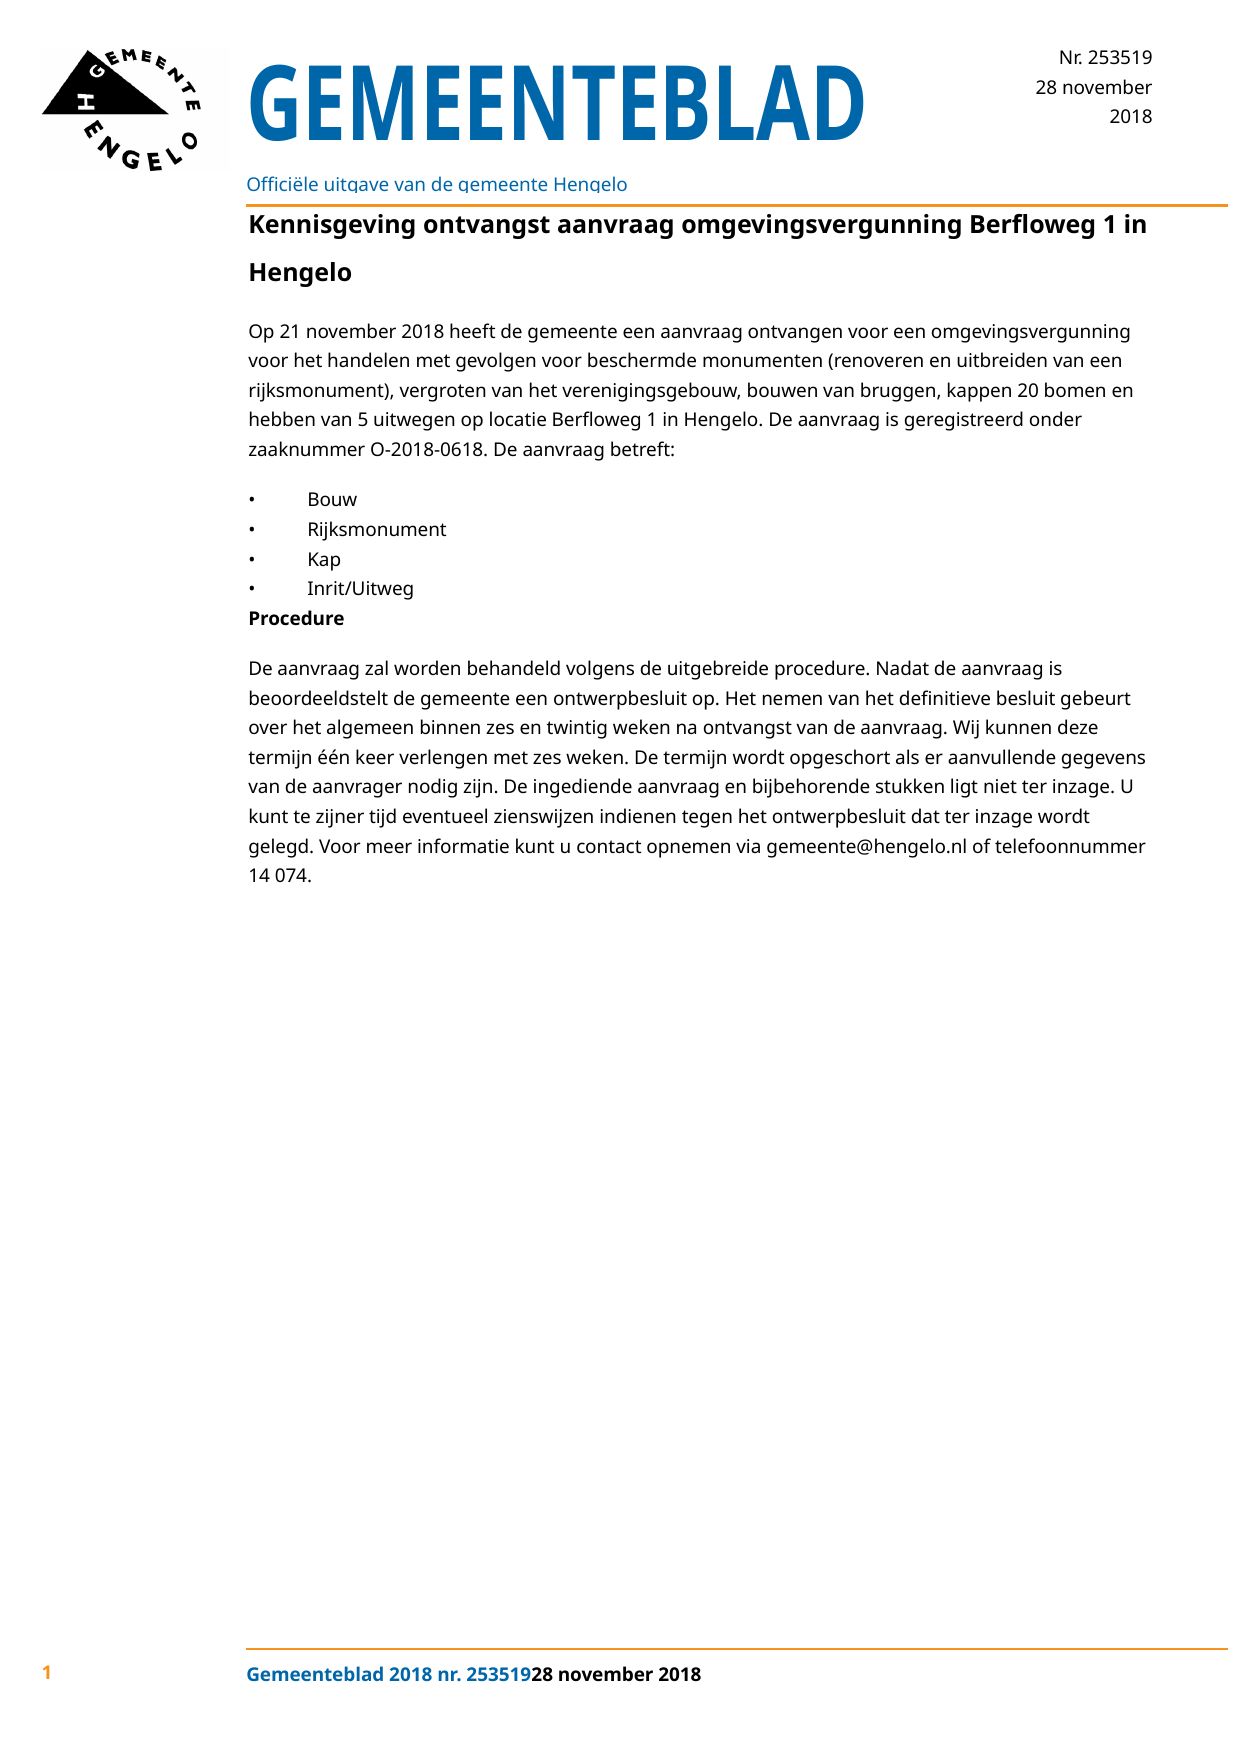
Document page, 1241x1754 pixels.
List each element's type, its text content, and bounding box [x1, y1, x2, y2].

picture [41, 47, 231, 172]
list Kap [248, 546, 1152, 572]
list Rijksmonument [248, 516, 1152, 542]
text Kennisgeving ontvangst aanvraag omgevingsvergunning Berfloweg 1 in Hengelo [248, 207, 1152, 288]
list Bouw [248, 487, 1152, 512]
text De aanvraag zal worden behandeld volgens de uitgebreide procedure. Nadat de aanvraag is beoordeeldstelt de gemeente een ontwerpbesluit op. Het nemen van het definitieve besluit gebeurt over het algemeen binnen zes en twintig weken na ontvangst van de aanvraag. Wij kunnen deze termijn één keer verlengen met zes weken. De termijn wordt opgeschort als er aanvullende gegevens van de aanvrager nodig zijn. De ingediende aanvraag en bijbehorende stukken ligt niet ter inzage. U kunt te zijner tijd eventueel zienswijzen indienen tegen het ontwerpbesluit dat ter inzage wordt gelegd. Voor meer informatie kunt u contact opnemen via gemeente@hengelo.nl of telefoonnummer 14 074. [248, 655, 1152, 888]
text Op 21 november 2018 heeft de gemeente een aanvraag ontvangen voor een omgevingsvergunning voor het handelen met gevolgen voor beschermde monumenten (renoveren en uitbreiden van een rijksmonument), vergroten van het verenigingsgebouw, bouwen van bruggen, kappen 20 bomen en hebben van 5 uitwegen op locatie Berfloweg 1 in Hengelo. De aanvraag is geregistreerd onder zaaknummer O-2018-0618. De aanvraag betreft: [248, 318, 1152, 462]
list Inrit/Uitweg [248, 575, 1152, 601]
text Procedure [248, 605, 1152, 631]
